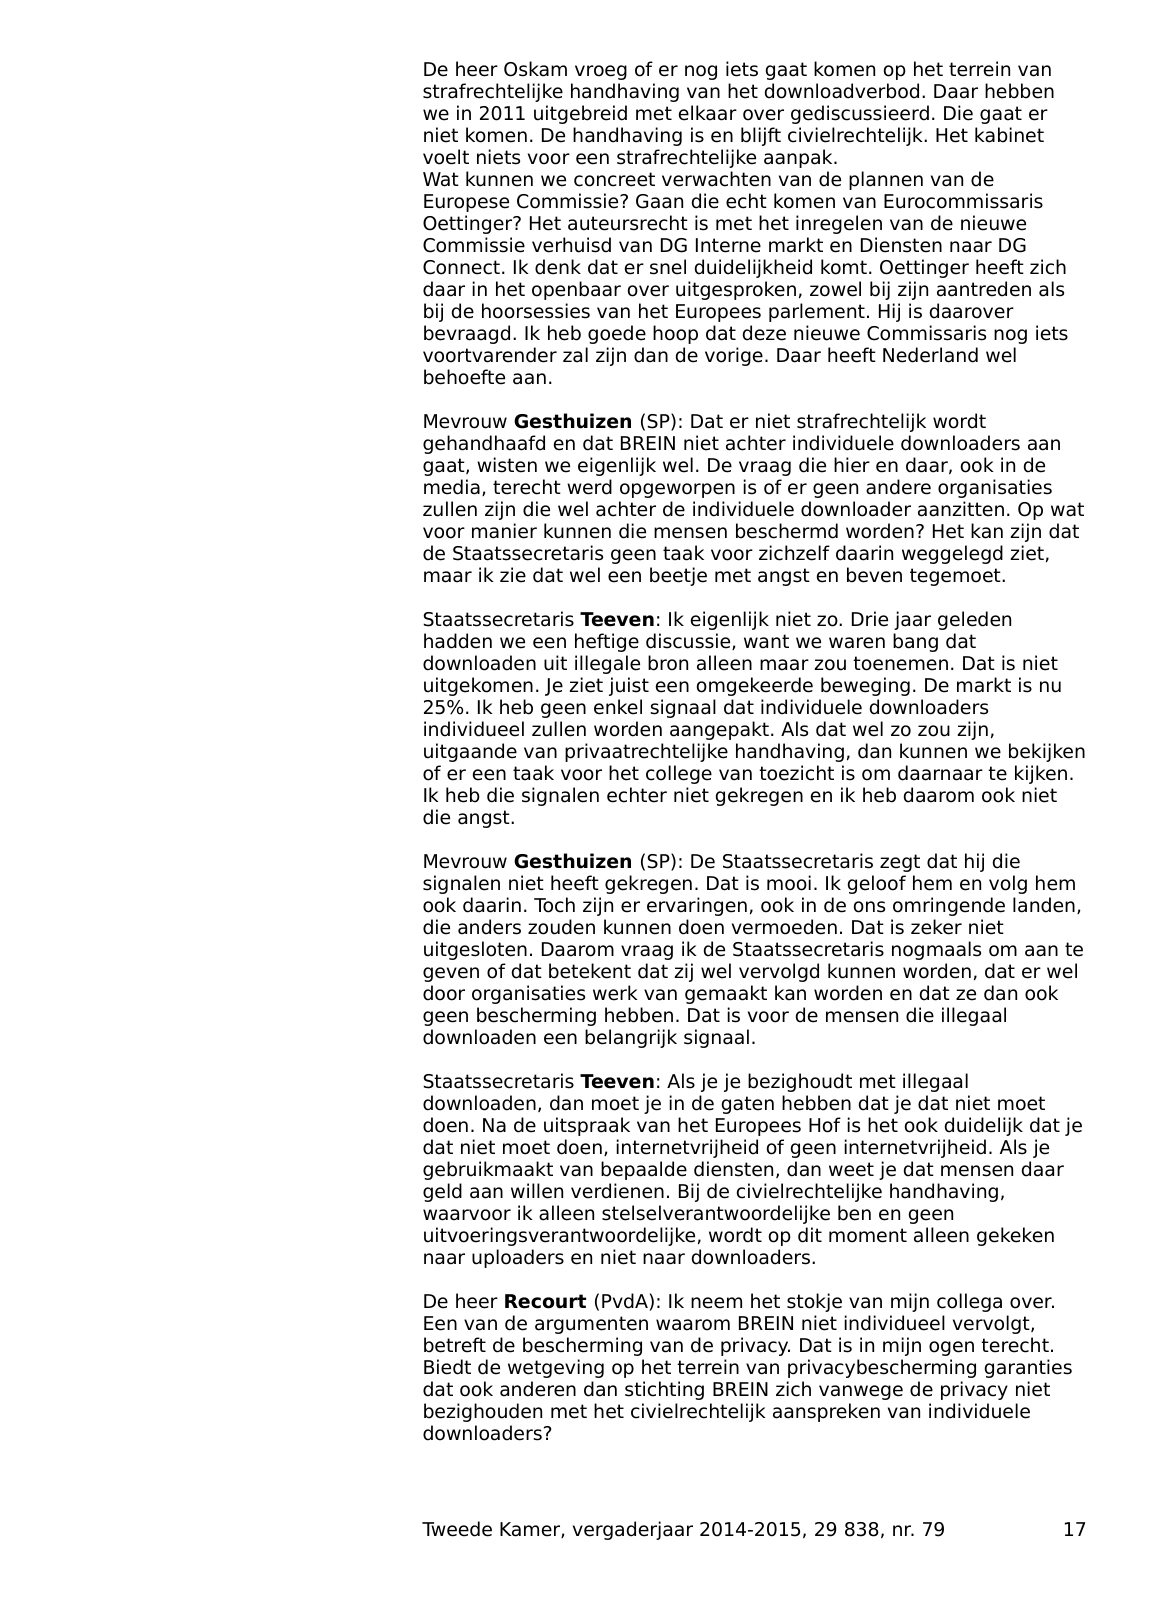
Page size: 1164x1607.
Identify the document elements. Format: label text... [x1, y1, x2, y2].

text Mevrouw Gesthuizen (SP): De Staatssecretaris zegt dat hij die signalen niet heeft gekregen. Dat is mooi. Ik geloof hem en volg hem ook daarin. Toch zijn er ervaringen, ook in de ons omringende landen, die anders zouden kunnen doen vermoeden. Dat is zeker niet uitgesloten. Daarom vraag ik de Staatssecretaris nogmaals om aan te geven of dat betekent dat zij wel vervolgd kunnen worden, dat er wel door organisaties werk van gemaakt kan worden en dat ze dan ook geen bescherming hebben. Dat is voor de mensen die illegaal downloaden een belangrijk signaal. [422, 851, 1087, 1049]
text De heer Oskam vroeg of er nog iets gaat komen op het terrein van strafrechtelijke handhaving van het downloadverbod. Daar hebben we in 2011 uitgebreid met elkaar over gediscussieerd. Die gaat er niet komen. De handhaving is en blijft civielrechtelijk. Het kabinet voelt niets voor een strafrechtelijke aanpak. [422, 59, 1087, 169]
text Staatssecretaris Teeven: Als je je bezighoudt met illegaal downloaden, dan moet je in de gaten hebben dat je dat niet moet doen. Na de uitspraak van het Europees Hof is het ook duidelijk dat je dat niet moet doen, internetvrijheid of geen internetvrijheid. Als je gebruikmaakt van bepaalde diensten, dan weet je dat mensen daar geld aan willen verdienen. Bij de civielrechtelijke handhaving, waarvoor ik alleen stelselverantwoordelijke ben en geen uitvoeringsverantwoordelijke, wordt op dit moment alleen gekeken naar uploaders en niet naar downloaders. [422, 1071, 1087, 1269]
text De heer Recourt (PvdA): Ik neem het stokje van mijn collega over. Een van de argumenten waarom BREIN niet individueel vervolgt, betreft de bescherming van de privacy. Dat is in mijn ogen terecht. Biedt de wetgeving op het terrein van privacybescherming garanties dat ook anderen dan stichting BREIN zich vanwege de privacy niet bezighouden met het civielrechtelijk aanspreken van individuele downloaders? [422, 1291, 1087, 1445]
text Mevrouw Gesthuizen (SP): Dat er niet strafrechtelijk wordt gehandhaafd en dat BREIN niet achter individuele downloaders aan gaat, wisten we eigenlijk wel. De vraag die hier en daar, ook in de media, terecht werd opgeworpen is of er geen andere organisaties zullen zijn die wel achter de individuele downloader aanzitten. Op wat voor manier kunnen die mensen beschermd worden? Het kan zijn dat de Staatssecretaris geen taak voor zichzelf daarin weggelegd ziet, maar ik zie dat wel een beetje met angst en beven tegemoet. [422, 411, 1087, 587]
text Staatssecretaris Teeven: Ik eigenlijk niet zo. Drie jaar geleden hadden we een heftige discussie, want we waren bang dat downloaden uit illegale bron alleen maar zou toenemen. Dat is niet uitgekomen. Je ziet juist een omgekeerde beweging. De markt is nu 25%. Ik heb geen enkel signaal dat individuele downloaders individueel zullen worden aangepakt. Als dat wel zo zou zijn, uitgaande van privaatrechtelijke handhaving, dan kunnen we bekijken of er een taak voor het college van toezicht is om daarnaar te kijken. Ik heb die signalen echter niet gekregen en ik heb daarom ook niet die angst. [422, 609, 1087, 829]
text Wat kunnen we concreet verwachten van de plannen van de Europese Commissie? Gaan die echt komen van Eurocommissaris Oettinger? Het auteursrecht is met het inregelen van de nieuwe Commissie verhuisd van DG Interne markt en Diensten naar DG Connect. Ik denk dat er snel duidelijkheid komt. Oettinger heeft zich daar in het openbaar over uitgesproken, zowel bij zijn aantreden als bij de hoorsessies van het Europees parlement. Hij is daarover bevraagd. Ik heb goede hoop dat deze nieuwe Commissaris nog iets voortvarender zal zijn dan de vorige. Daar heeft Nederland wel behoefte aan. [422, 169, 1087, 389]
